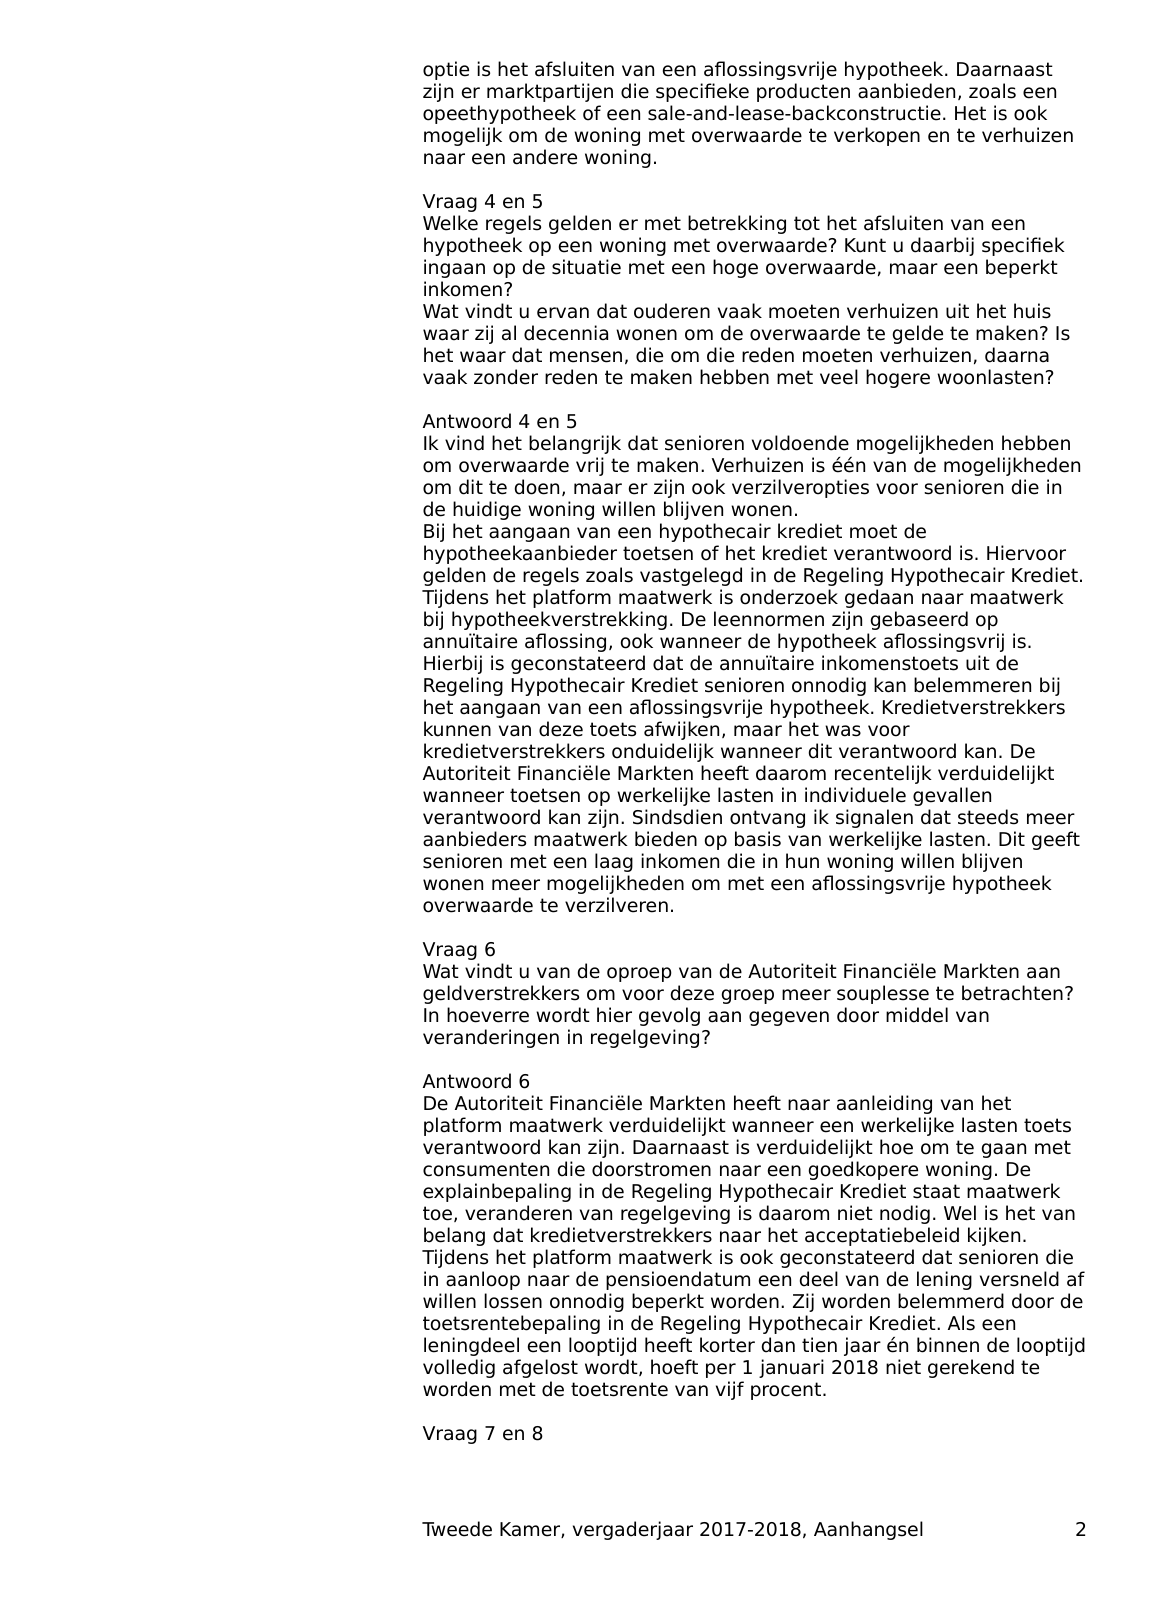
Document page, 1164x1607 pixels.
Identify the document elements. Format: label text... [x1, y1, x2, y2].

text Wat vindt u ervan dat ouderen vaak moeten verhuizen uit het huis waar zij al decennia wonen om de overwaarde te gelde te maken? Is het waar dat mensen, die om die reden moeten verhuizen, daarna vaak zonder reden te maken hebben met veel hogere woonlasten? [422, 301, 1087, 389]
text Tijdens het platform maatwerk is ook geconstateerd dat senioren die in aanloop naar de pensioendatum een deel van de lening versneld af willen lossen onnodig beperkt worden. Zij worden belemmerd door de toetsrentebepaling in de Regeling Hypothecair Krediet. Als een leningdeel een looptijd heeft korter dan tien jaar én binnen de looptijd volledig afgelost wordt, hoeft per 1 januari 2018 niet gerekend te worden met de toetsrente van vijf procent. [422, 1247, 1087, 1401]
text Tijdens het platform maatwerk is onderzoek gedaan naar maatwerk bij hypotheekverstrekking. De leennormen zijn gebaseerd op annuïtaire aflossing, ook wanneer de hypotheek aflossingsvrij is. Hierbij is geconstateerd dat de annuïtaire inkomenstoets uit de Regeling Hypothecair Krediet senioren onnodig kan belemmeren bij het aangaan van een aflossingsvrije hypotheek. Kredietverstrekkers kunnen van deze toets afwijken, maar het was voor kredietverstrekkers onduidelijk wanneer dit verantwoord kan. De Autoriteit Financiële Markten heeft daarom recentelijk verduidelijkt wanneer toetsen op werkelijke lasten in individuele gevallen verantwoord kan zijn. Sindsdien ontvang ik signalen dat steeds meer aanbieders maatwerk bieden op basis van werkelijke lasten. Dit geeft senioren met een laag inkomen die in hun woning willen blijven wonen meer mogelijkheden om met een aflossingsvrije hypotheek overwaarde te verzilveren. [422, 587, 1087, 917]
text Antwoord 4 en 5 [422, 411, 1087, 433]
text Vraag 7 en 8 [422, 1423, 1087, 1445]
text Vraag 4 en 5 [422, 191, 1087, 213]
text Ik vind het belangrijk dat senioren voldoende mogelijkheden hebben om overwaarde vrij te maken. Verhuizen is één van de mogelijkheden om dit te doen, maar er zijn ook verzilveropties voor senioren die in de huidige woning willen blijven wonen. [422, 433, 1087, 521]
text De Autoriteit Financiële Markten heeft naar aanleiding van het platform maatwerk verduidelijkt wanneer een werkelijke lasten toets verantwoord kan zijn. Daarnaast is verduidelijkt hoe om te gaan met consumenten die doorstromen naar een goedkopere woning. De explainbepaling in de Regeling Hypothecair Krediet staat maatwerk toe, veranderen van regelgeving is daarom niet nodig. Wel is het van belang dat kredietverstrekkers naar het acceptatiebeleid kijken. [422, 1093, 1087, 1247]
text Wat vindt u van de oproep van de Autoriteit Financiële Markten aan geldverstrekkers om voor deze groep meer souplesse te betrachten? In hoeverre wordt hier gevolg aan gegeven door middel van veranderingen in regelgeving? [422, 961, 1087, 1049]
text Bij het aangaan van een hypothecair krediet moet de hypotheekaanbieder toetsen of het krediet verantwoord is. Hiervoor gelden de regels zoals vastgelegd in de Regeling Hypothecair Krediet. [422, 521, 1087, 587]
text optie is het afsluiten van een aflossingsvrije hypotheek. Daarnaast zijn er marktpartijen die specifieke producten aanbieden, zoals een opeethypotheek of een sale-and-lease-backconstructie. Het is ook mogelijk om de woning met overwaarde te verkopen en te verhuizen naar een andere woning. [422, 59, 1087, 169]
text Antwoord 6 [422, 1071, 1087, 1093]
text Welke regels gelden er met betrekking tot het afsluiten van een hypotheek op een woning met overwaarde? Kunt u daarbij specifiek ingaan op de situatie met een hoge overwaarde, maar een beperkt inkomen? [422, 213, 1087, 301]
text Vraag 6 [422, 939, 1087, 961]
